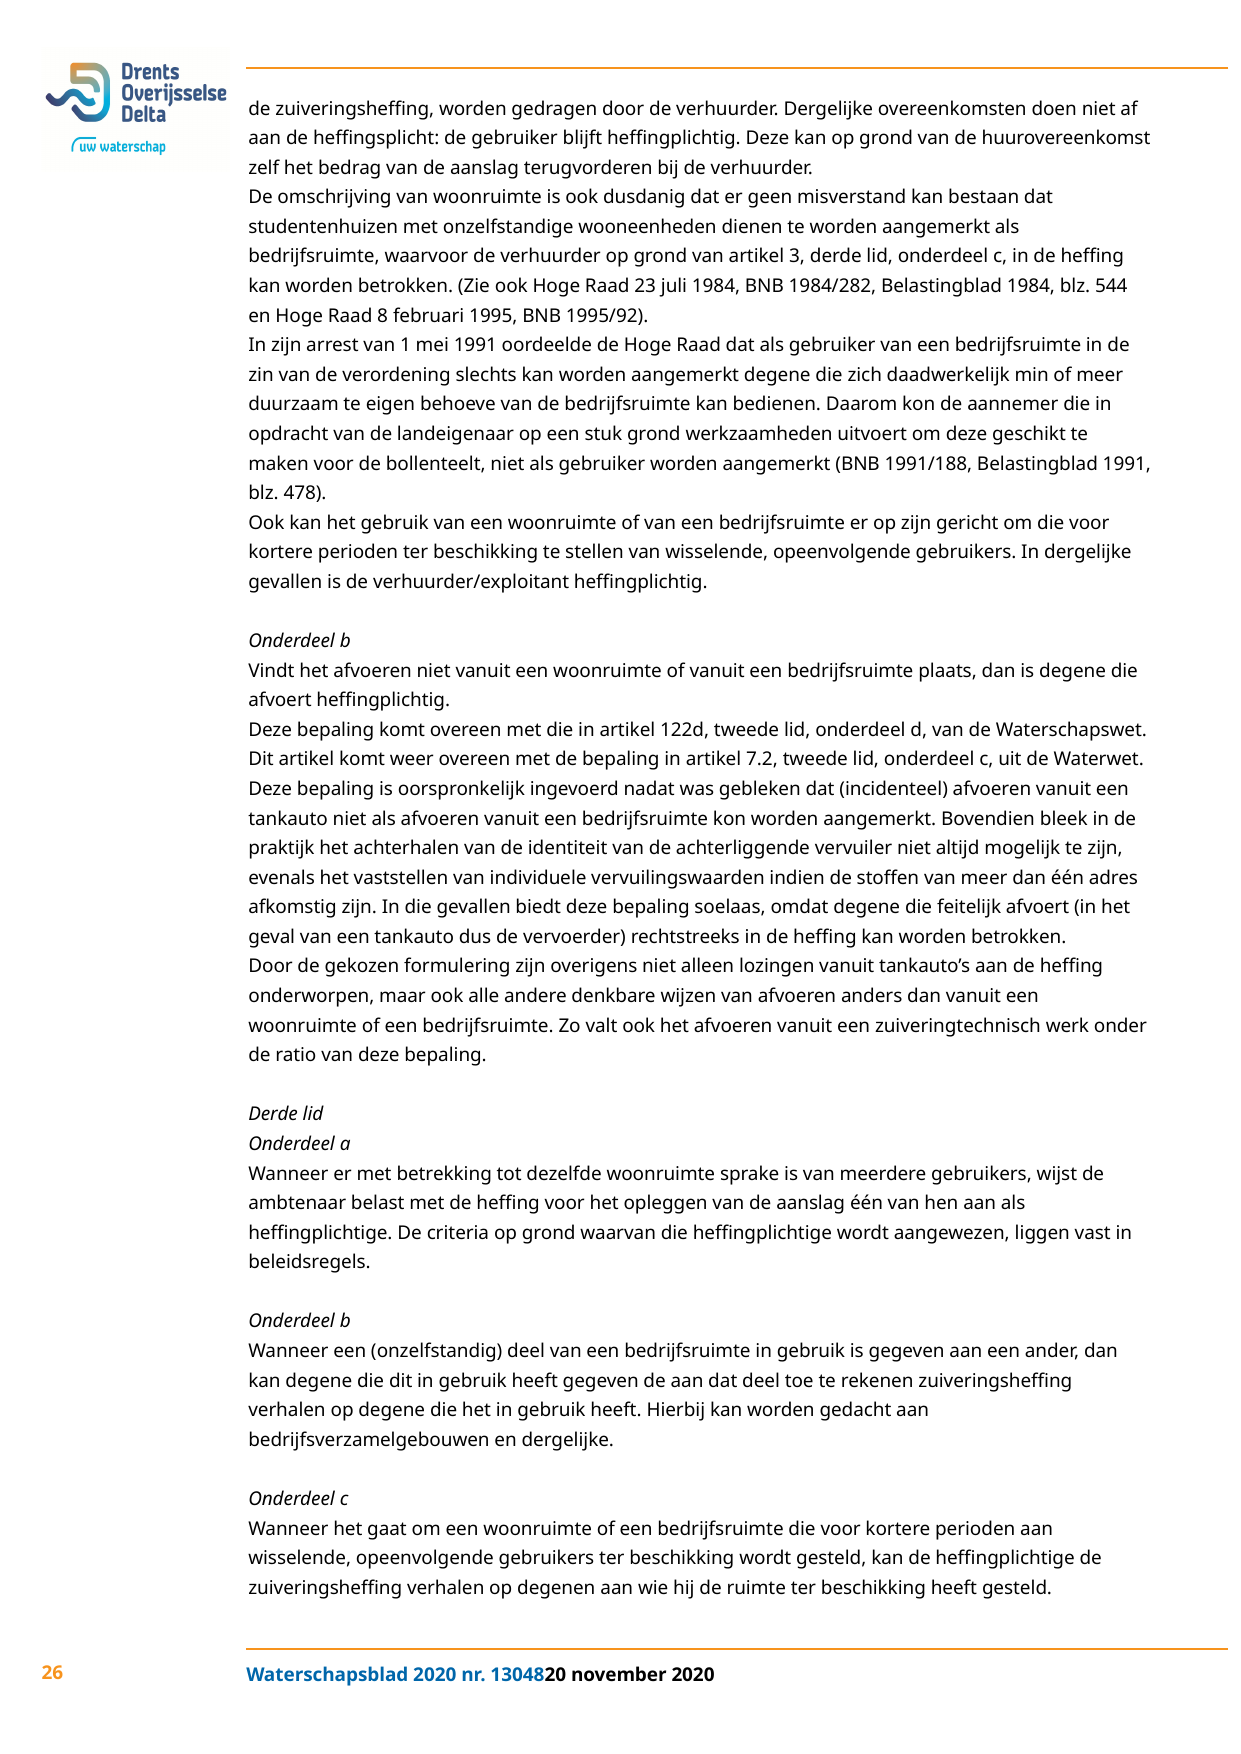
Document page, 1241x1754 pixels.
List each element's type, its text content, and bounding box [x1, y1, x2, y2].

picture [41, 47, 231, 172]
text Onderdeel b [248, 627, 1152, 653]
text Onderdeel a [248, 1130, 1152, 1156]
text Wanneer het gaat om een woonruimte of een bedrijfsruimte die voor kortere perioden aan wisselende, opeenvolgende gebruikers ter beschikking wordt gesteld, kan de heffingplichtige de zuiveringsheffing verhalen op degenen aan wie hij de ruimte ter beschikking heeft gesteld. [248, 1515, 1152, 1600]
text Ook kan het gebruik van een woonruimte of van een bedrijfsruimte er op zijn gericht om die voor kortere perioden ter beschikking te stellen van wisselende, opeenvolgende gebruikers. In dergelijke gevallen is de verhuurder/exploitant heffingplichtig. [248, 509, 1152, 594]
text Onderdeel c [248, 1485, 1152, 1511]
text Derde lid [248, 1101, 1152, 1126]
text Deze bepaling komt overeen met die in artikel 122d, tweede lid, onderdeel d, van de Waterschapswet. Dit artikel komt weer overeen met de bepaling in artikel 7.2, tweede lid, onderdeel c, uit de Waterwet. Deze bepaling is oorspronkelijk ingevoerd nadat was gebleken dat (incidenteel) afvoeren vanuit een tankauto niet als afvoeren vanuit een bedrijfsruimte kon worden aangemerkt. Bovendien bleek in de praktijk het achterhalen van de identiteit van de achterliggende vervuiler niet altijd mogelijk te zijn, evenals het vaststellen van individuele vervuilingswaarden indien de stoffen van meer dan één adres afkomstig zijn. In die gevallen biedt deze bepaling soelaas, omdat degene die feitelijk afvoert (in het geval van een tankauto dus de vervoerder) rechtstreeks in de heffing kan worden betrokken. [248, 716, 1152, 949]
text In zijn arrest van 1 mei 1991 oordeelde de Hoge Raad dat als gebruiker van een bedrijfsruimte in de zin van de verordening slechts kan worden aangemerkt degene die zich daadwerkelijk min of meer duurzaam te eigen behoeve van de bedrijfsruimte kan bedienen. Daarom kon de aannemer die in opdracht van de landeigenaar op een stuk grond werkzaamheden uitvoert om deze geschikt te maken voor de bollenteelt, niet als gebruiker worden aangemerkt (BNB 1991/188, Belastingblad 1991, blz. 478). [248, 331, 1152, 505]
text Wanneer een (onzelfstandig) deel van een bedrijfsruimte in gebruik is gegeven aan een ander, dan kan degene die dit in gebruik heeft gegeven de aan dat deel toe te rekenen zuiveringsheffing verhalen op degene die het in gebruik heeft. Hierbij kan worden gedacht aan bedrijfsverzamelgebouwen en dergelijke. [248, 1337, 1152, 1452]
text Vindt het afvoeren niet vanuit een woonruimte of vanuit een bedrijfsruimte plaats, dan is degene die afvoert heffingplichtig. [248, 657, 1152, 712]
text de zuiveringsheffing, worden gedragen door de verhuurder. Dergelijke overeenkomsten doen niet af aan de heffingsplicht: de gebruiker blijft heffingplichtig. Deze kan op grond van de huurovereenkomst zelf het bedrag van de aanslag terugvorderen bij de verhuurder. [248, 95, 1152, 180]
text Wanneer er met betrekking tot dezelfde woonruimte sprake is van meerdere gebruikers, wijst de ambtenaar belast met de heffing voor het opleggen van de aanslag één van hen aan als heffingplichtige. De criteria op grond waarvan die heffingplichtige wordt aangewezen, liggen vast in beleidsregels. [248, 1160, 1152, 1274]
text De omschrijving van woonruimte is ook dusdanig dat er geen misverstand kan bestaan dat studentenhuizen met onzelfstandige wooneenheden dienen te worden aangemerkt als bedrijfsruimte, waarvoor de verhuurder op grond van artikel 3, derde lid, onderdeel c, in de heffing kan worden betrokken. (Zie ook Hoge Raad 23 juli 1984, BNB 1984/282, Belastingblad 1984, blz. 544 en Hoge Raad 8 februari 1995, BNB 1995/92). [248, 183, 1152, 328]
text Onderdeel b [248, 1308, 1152, 1333]
text Door de gekozen formulering zijn overigens niet alleen lozingen vanuit tankauto’s aan de heffing onderworpen, maar ook alle andere denkbare wijzen van afvoeren anders dan vanuit een woonruimte of een bedrijfsruimte. Zo valt ook het afvoeren vanuit een zuiveringtechnisch werk onder de ratio van deze bepaling. [248, 953, 1152, 1067]
